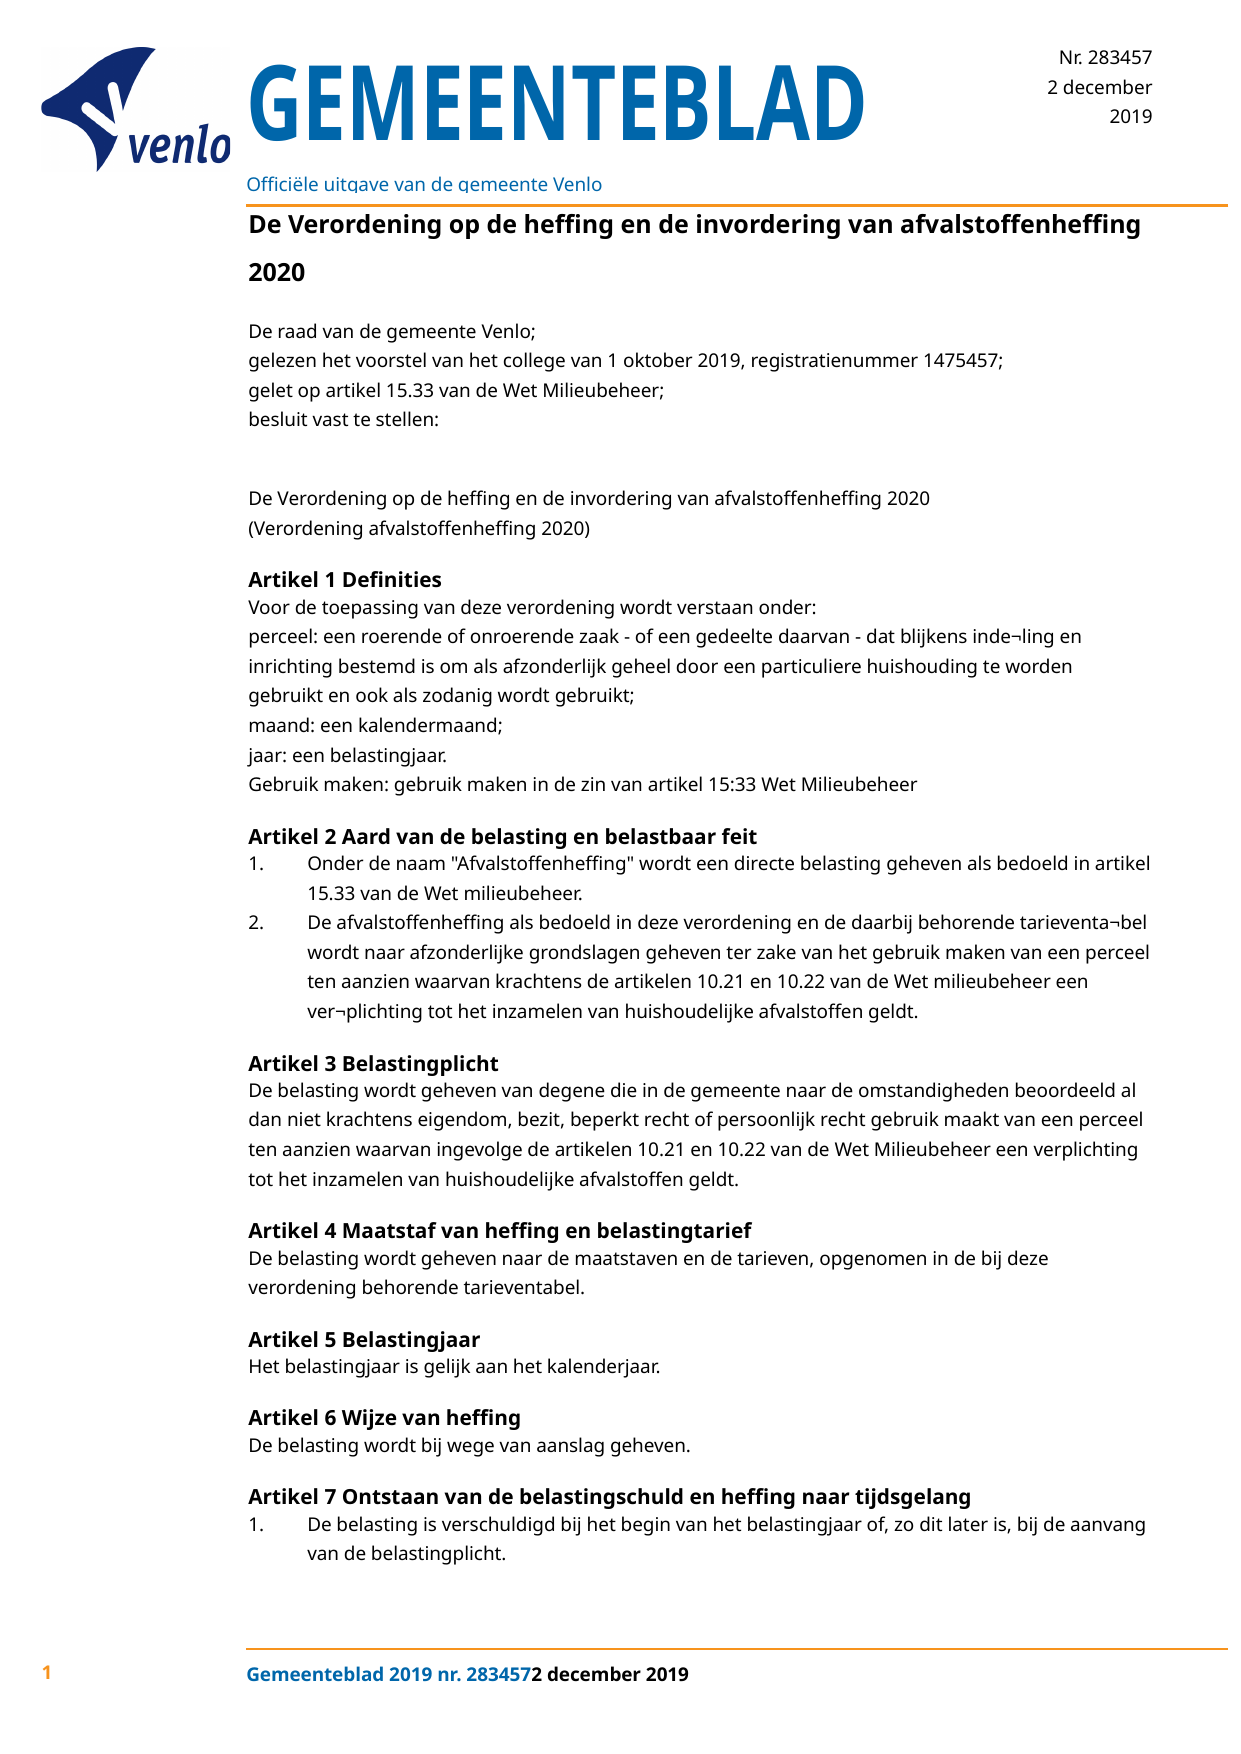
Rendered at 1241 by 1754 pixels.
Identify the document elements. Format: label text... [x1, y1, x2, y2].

text De belasting wordt geheven van degene die in de gemeente naar de omstandigheden beoordeeld al dan niet krachtens eigendom, bezit, beperkt recht of persoonlijk recht gebruik maakt van een perceel ten aanzien waarvan ingevolge de artikelen 10.21 en 10.22 van de Wet Milieubeheer een verplichting tot het inzamelen van huishoudelijke afvalstoffen geldt. [248, 1077, 1152, 1192]
text Artikel 6 Wijze van heffing [248, 1403, 1152, 1432]
text De Verordening op de heffing en de invordering van afvalstoffenheffing 2020 [248, 486, 1152, 511]
list Onder de naam "Afvalstoffenheffing" wordt een directe belasting geheven als bedoeld in artikel 15.33 van de Wet milieubeheer. [248, 850, 1152, 906]
list De afvalstoffenheffing als bedoeld in deze verordening en de daarbij behorende tarieventa¬bel wordt naar afzonderlijke grondslagen geheven ter zake van het gebruik maken van een perceel ten aanzien waarvan krachtens de artikelen 10.21 en 10.22 van de Wet milieubeheer een ver¬plichting tot het inzamelen van huishoudelijke afvalstoffen geldt. [248, 909, 1152, 1024]
list De belasting is verschuldigd bij het begin van het belastingjaar of, zo dit later is, bij de aanvang van de belastingplicht. [248, 1511, 1152, 1566]
text jaar: een belastingjaar. [248, 742, 1152, 768]
text gelet op artikel 15.33 van de Wet Milieubeheer; [248, 377, 1152, 403]
text Artikel 2 Aard van de belasting en belastbaar feit [248, 822, 1152, 850]
text gelezen het voorstel van het college van 1 oktober 2019, registratienummer 1475457; [248, 347, 1152, 373]
text Artikel 7 Ontstaan van de belastingschuld en heffing naar tijdsgelang [248, 1482, 1152, 1511]
picture [41, 47, 231, 172]
text De raad van de gemeente Venlo; [248, 318, 1152, 344]
text Het belastingjaar is gelijk aan het kalenderjaar. [248, 1353, 1152, 1379]
text De Verordening op de heffing en de invordering van afvalstoffenheffing 2020 [248, 207, 1152, 288]
text besluit vast te stellen: [248, 407, 1152, 432]
text De belasting wordt bij wege van aanslag geheven. [248, 1432, 1152, 1458]
text Artikel 3 Belastingplicht [248, 1049, 1152, 1077]
text De belasting wordt geheven naar de maatstaven en de tarieven, opgenomen in de bij deze verordening behorende tarieventabel. [248, 1245, 1152, 1300]
text Artikel 5 Belastingjaar [248, 1325, 1152, 1353]
text (Verordening afvalstoffenheffing 2020) [248, 515, 1152, 541]
text Gebruik maken: gebruik maken in de zin van artikel 15:33 Wet Milieubeheer [248, 771, 1152, 797]
text Voor de toepassing van deze verordening wordt verstaan onder: [248, 594, 1152, 620]
text perceel: een roerende of onroerende zaak - of een gedeelte daarvan - dat blijkens inde¬ling en inrichting bestemd is om als afzonderlijk geheel door een particuliere huishouding te worden gebruikt en ook als zodanig wordt gebruikt; [248, 623, 1152, 708]
text maand: een kalendermaand; [248, 712, 1152, 738]
text Artikel 1 Definities [248, 566, 1152, 594]
text Artikel 4 Maatstaf van heffing en belastingtarief [248, 1216, 1152, 1245]
